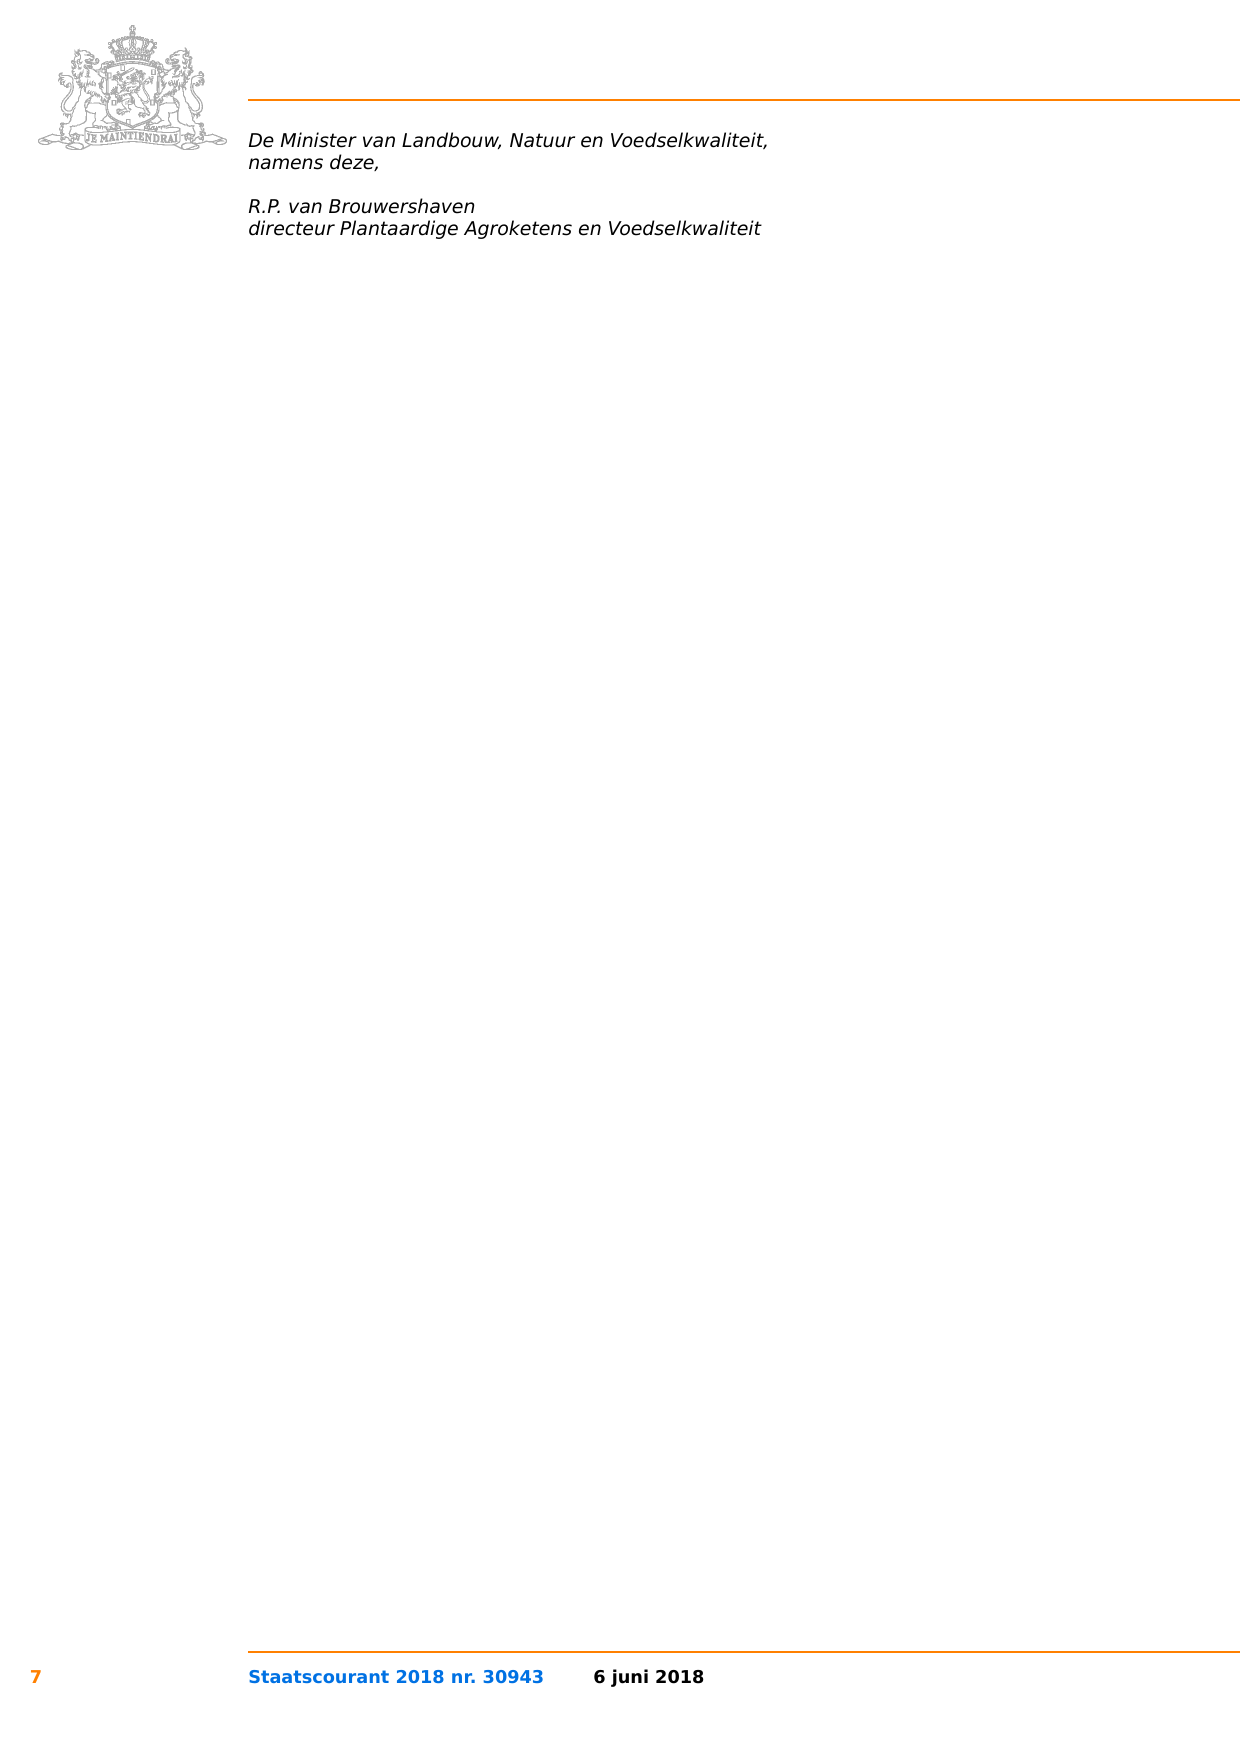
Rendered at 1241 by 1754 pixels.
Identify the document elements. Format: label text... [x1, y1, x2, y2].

picture [38, 25, 227, 150]
text De Minister van Landbouw, Natuur en Voedselkwaliteit, namens deze, R.P. van Brouwershaven directeur Plantaardige Agroketens en Voedselkwaliteit [248, 130, 1163, 240]
